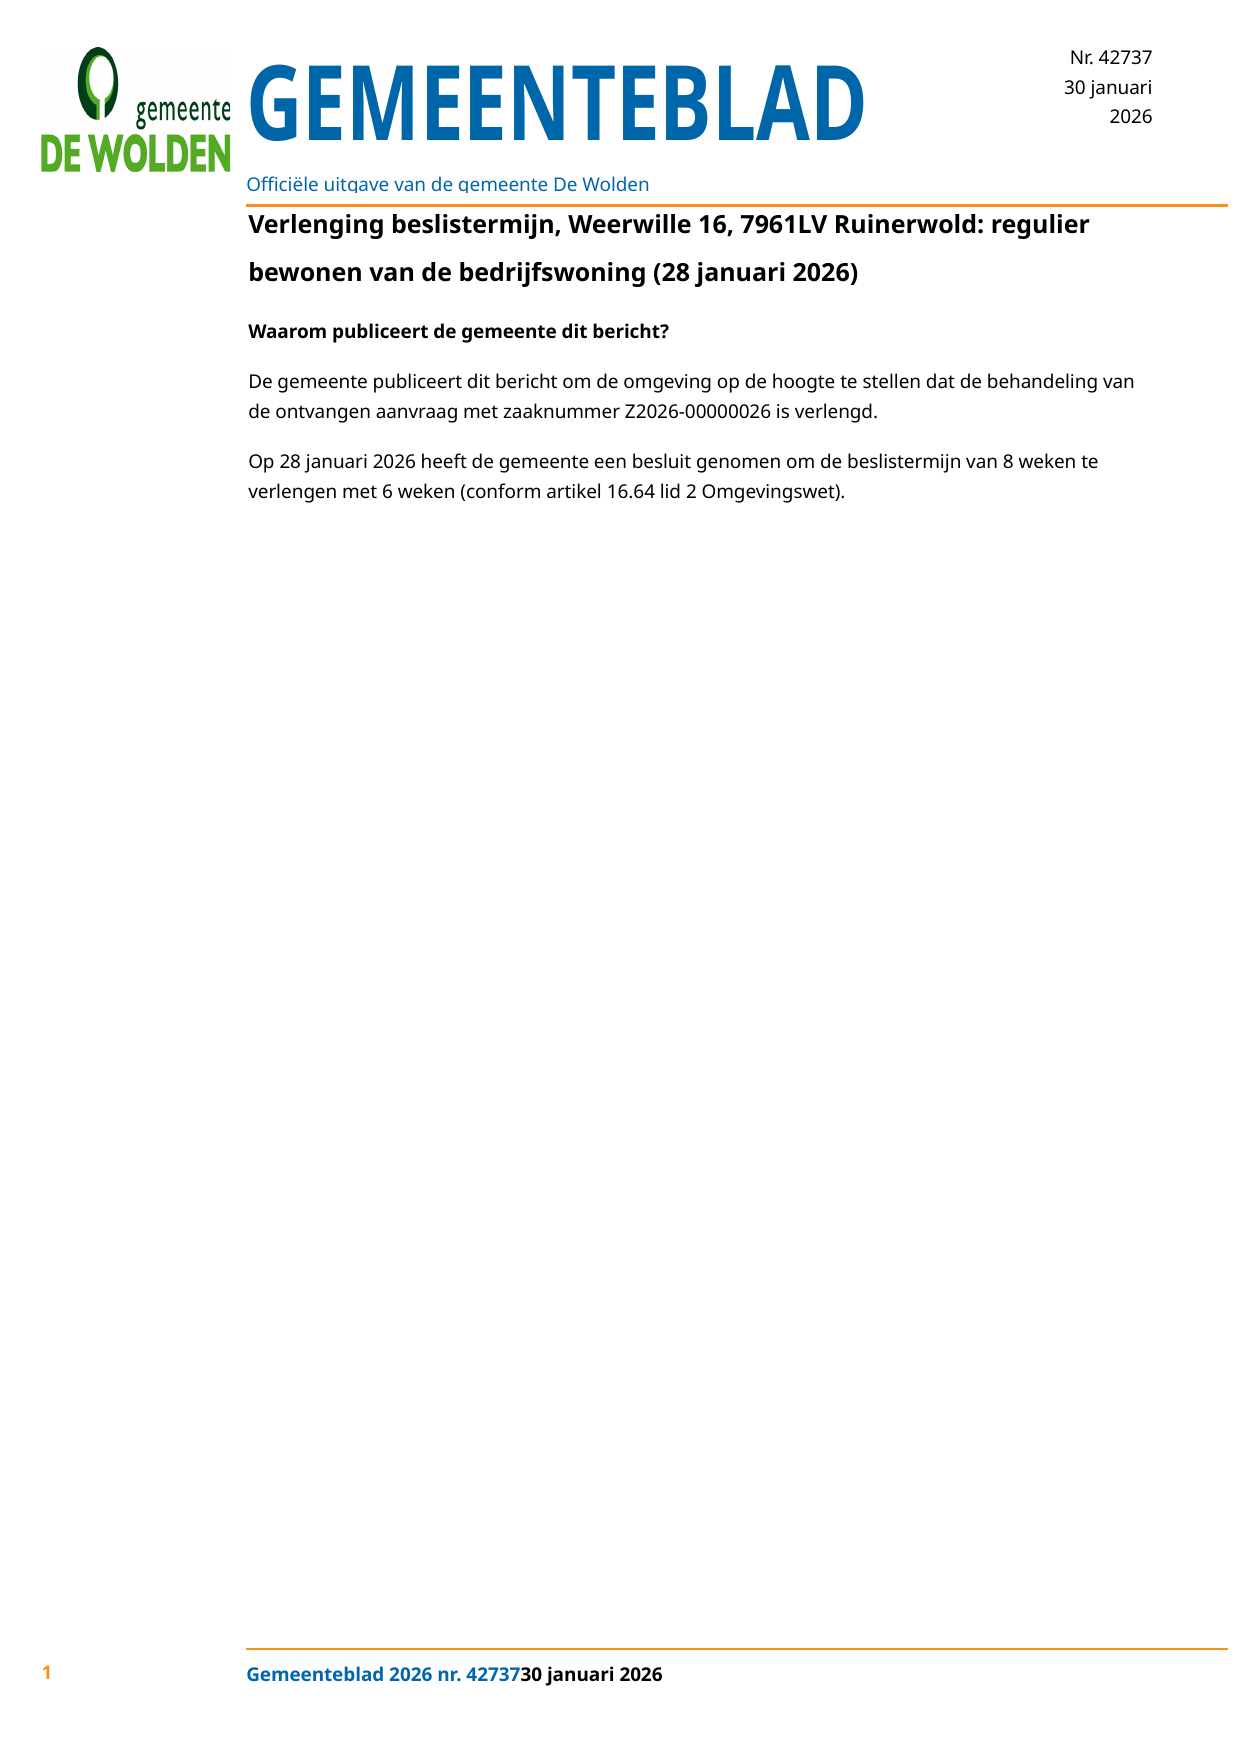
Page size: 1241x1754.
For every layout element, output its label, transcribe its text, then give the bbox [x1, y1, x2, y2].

text De gemeente publiceert dit bericht om de omgeving op de hoogte te stellen dat de behandeling van de ontvangen aanvraag met zaaknummer Z2026-00000026 is verlengd. [248, 368, 1152, 424]
text Op 28 januari 2026 heeft de gemeente een besluit genomen om de beslistermijn van 8 weken te verlengen met 6 weken (conform artikel 16.64 lid 2 Omgevingswet). [248, 448, 1152, 504]
text Verlenging beslistermijn, Weerwille 16, 7961LV Ruinerwold: regulier bewonen van de bedrijfswoning (28 januari 2026) [248, 207, 1152, 288]
picture [41, 47, 231, 172]
text Waarom publiceert de gemeente dit bericht? [248, 318, 1152, 344]
